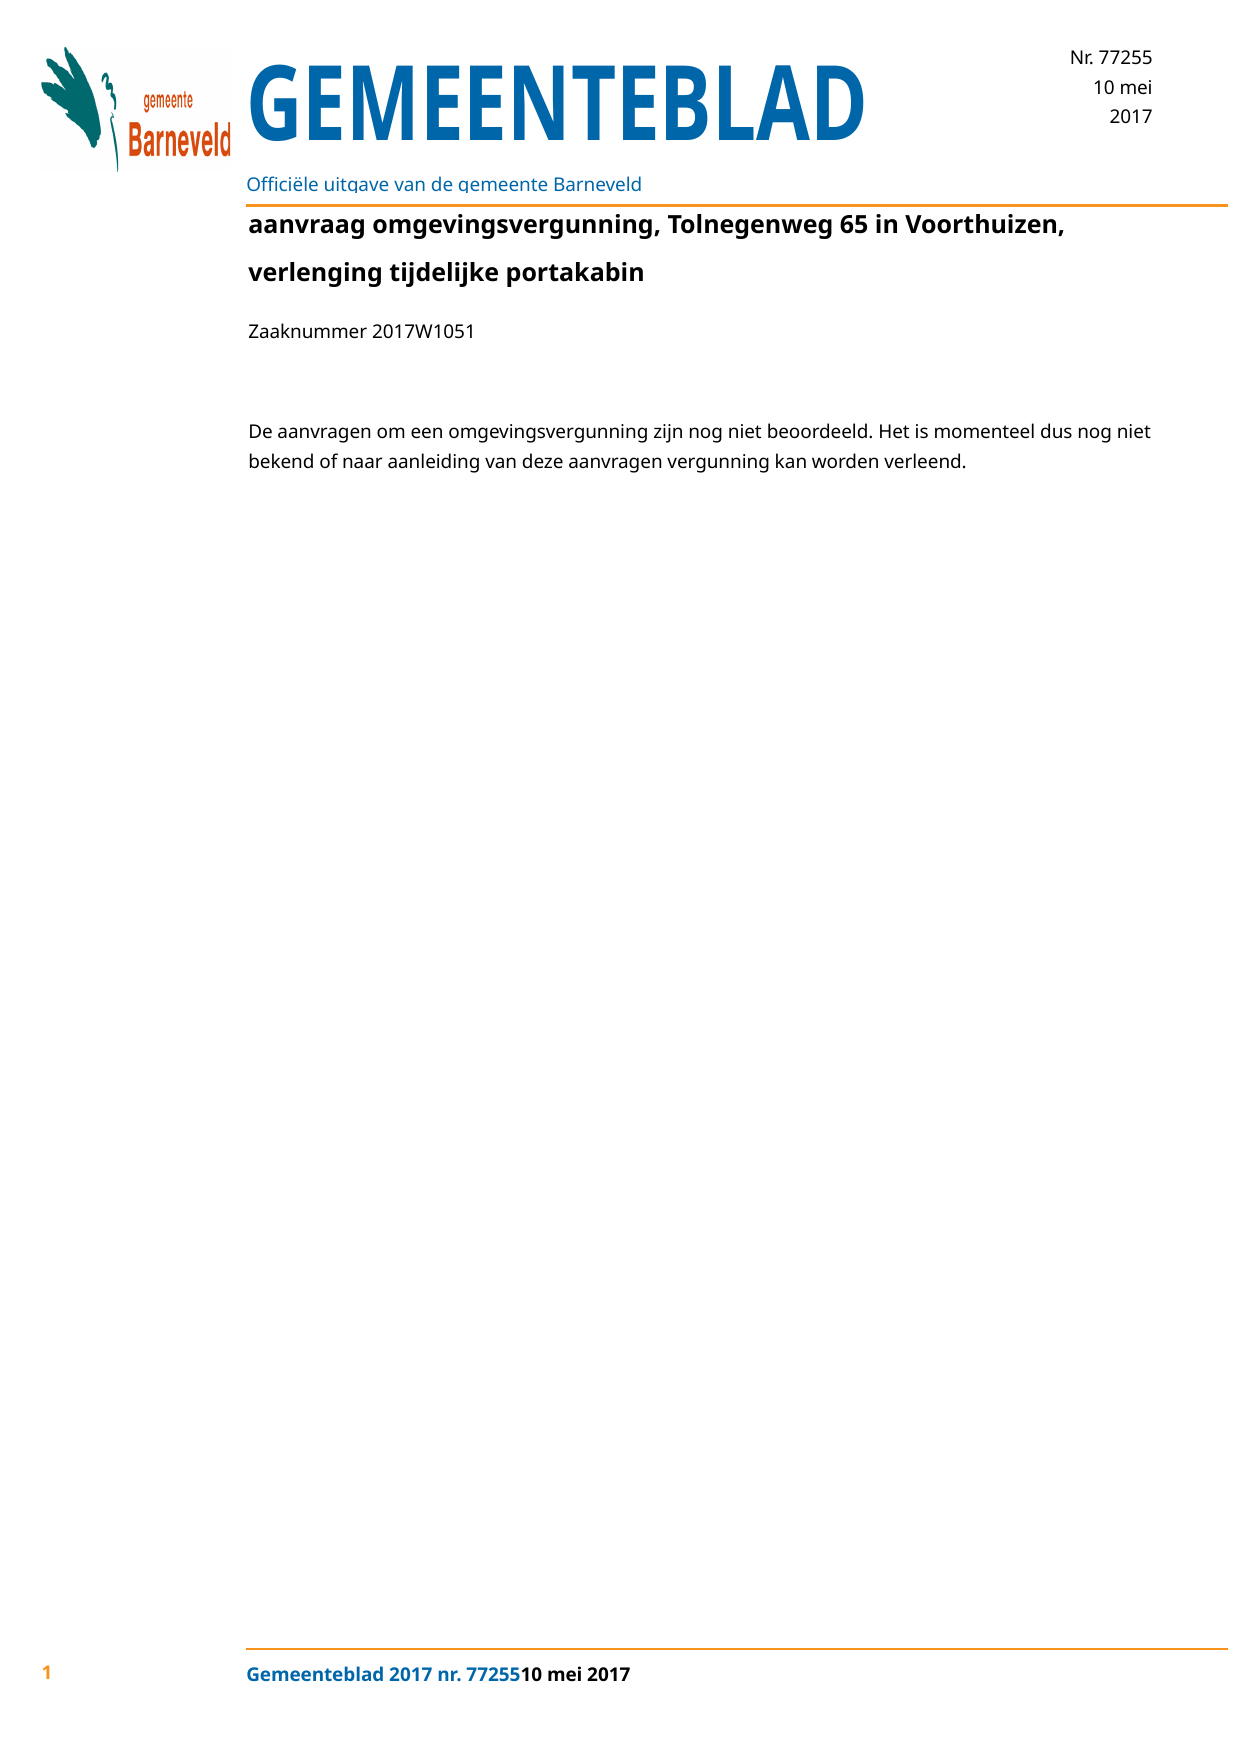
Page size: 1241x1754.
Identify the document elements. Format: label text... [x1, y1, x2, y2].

text Zaaknummer 2017W1051 [248, 318, 1152, 344]
text De aanvragen om een omgevingsvergunning zijn nog niet beoordeeld. Het is momenteel dus nog niet bekend of naar aanleiding van deze aanvragen vergunning kan worden verleend. [248, 419, 1152, 474]
picture [41, 47, 231, 172]
text aanvraag omgevingsvergunning, Tolnegenweg 65 in Voorthuizen, verlenging tijdelijke portakabin [248, 207, 1152, 288]
